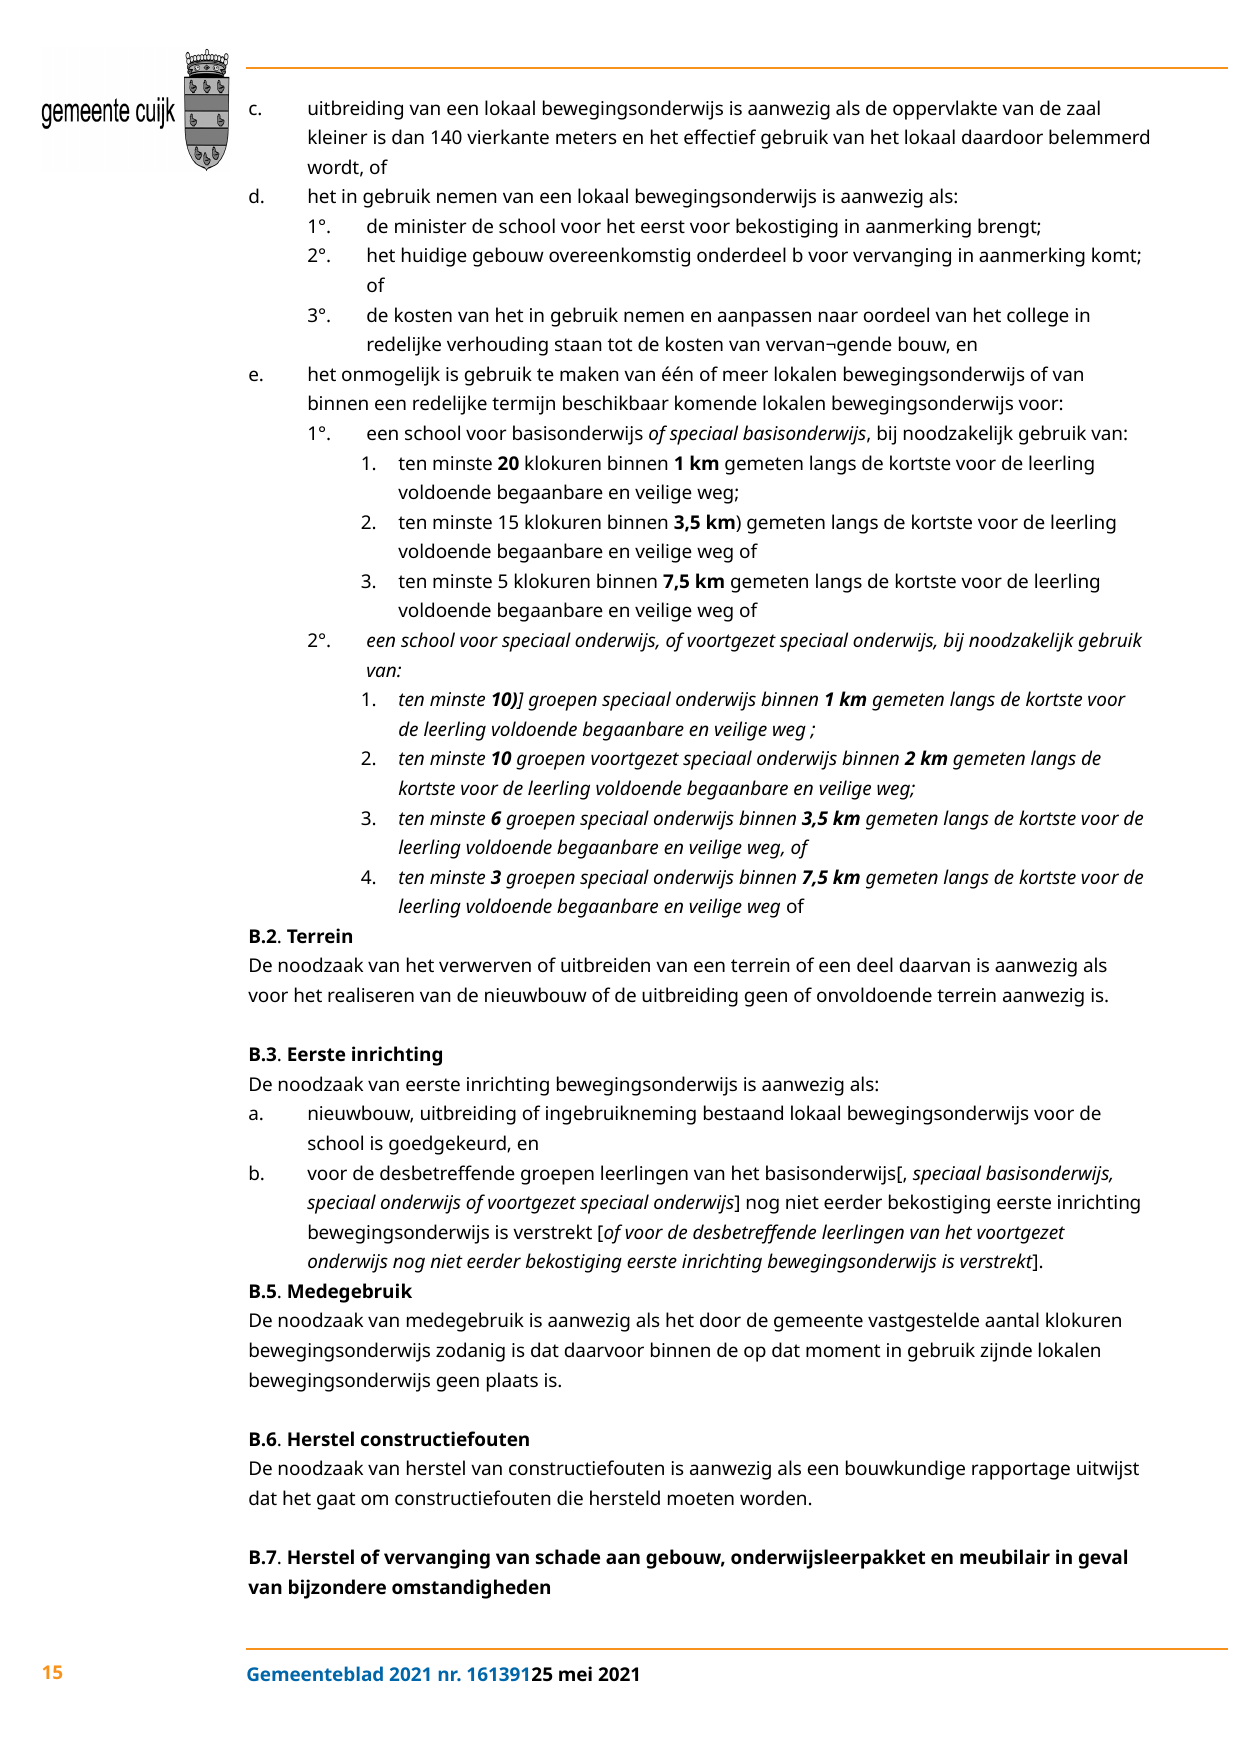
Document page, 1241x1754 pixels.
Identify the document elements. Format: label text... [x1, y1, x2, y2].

list de minister de school voor het eerst voor bekostiging in aanmerking brengt; [307, 213, 1152, 239]
list ten minste 10 groepen voortgezet speciaal onderwijs binnen 2 km gemeten langs de kortste voor de leerling voldoende begaanbare en veilige weg; [361, 746, 1152, 801]
list ten minste 3 groepen speciaal onderwijs binnen 7,5 km gemeten langs de kortste voor de leerling voldoende begaanbare en veilige weg of [361, 864, 1152, 919]
text De noodzaak van herstel van constructiefouten is aanwezig als een bouwkundige rapportage uitwijst dat het gaat om constructiefouten die hersteld moeten worden. [248, 1456, 1152, 1511]
list voor de desbetreffende groepen leerlingen van het basisonderwijs[, speciaal basisonderwijs, speciaal onderwijs of voortgezet speciaal onderwijs] nog niet eerder bekostiging eerste inrichting bewegingsonderwijs is verstrekt [of voor de desbetreffende leerlingen van het voortgezet onderwijs nog niet eerder bekostiging eerste inrichting bewegingsonderwijs is verstrekt]. [248, 1160, 1152, 1274]
list ten minste 6 groepen speciaal onderwijs binnen 3,5 km gemeten langs de kortste voor de leerling voldoende begaanbare en veilige weg, of [361, 805, 1152, 860]
text De noodzaak van medegebruik is aanwezig als het door de gemeente vastgestelde aantal klokuren bewegingsonderwijs zodanig is dat daarvoor binnen de op dat moment in gebruik zijnde lokalen bewegingsonderwijs geen plaats is. [248, 1308, 1152, 1393]
list ten minste 5 klokuren binnen 7,5 km gemeten langs de kortste voor de leerling voldoende begaanbare en veilige weg of [361, 568, 1152, 623]
list ten minste 10)] groepen speciaal onderwijs binnen 1 km gemeten langs de kortste voor de leerling voldoende begaanbare en veilige weg ; [361, 686, 1152, 742]
list ten minste 15 klokuren binnen 3,5 km) gemeten langs de kortste voor de leerling voldoende begaanbare en veilige weg of [361, 509, 1152, 564]
list de kosten van het in gebruik nemen en aanpassen naar oordeel van het college in redelijke verhouding staan tot de kosten van vervan¬gende bouw, en [307, 302, 1152, 357]
list een school voor basisonderwijs of speciaal basisonderwijs, bij noodzakelijk gebruik van: [307, 420, 1152, 446]
list het huidige gebouw overeenkomstig onderdeel b voor vervanging in aanmerking komt; of [307, 243, 1152, 298]
text B.2. Terrein [248, 923, 1152, 949]
list nieuwbouw, uitbreiding of ingebruikneming bestaand lokaal bewegingsonderwijs voor de school is goedgekeurd, en [248, 1101, 1152, 1156]
list het in gebruik nemen van een lokaal bewegingsonderwijs is aanwezig als: [248, 183, 1152, 209]
list een school voor speciaal onderwijs, of voortgezet speciaal onderwijs, bij noodzakelijk gebruik van: [307, 627, 1152, 683]
text B.3. Eerste inrichting [248, 1041, 1152, 1067]
text B.5. Medegebruik [248, 1278, 1152, 1304]
text B.6. Herstel constructiefouten [248, 1426, 1152, 1452]
picture [41, 47, 231, 172]
text B.7. Herstel of vervanging van schade aan gebouw, onderwijsleerpakket en meubilair in geval van bijzondere omstandigheden [248, 1544, 1152, 1600]
list uitbreiding van een lokaal bewegingsonderwijs is aanwezig als de oppervlakte van de zaal kleiner is dan 140 vierkante meters en het effectief gebruik van het lokaal daardoor belemmerd wordt, of [248, 95, 1152, 180]
text De noodzaak van het verwerven of uitbreiden van een terrein of een deel daarvan is aanwezig als voor het realiseren van de nieuwbouw of de uitbreiding geen of onvoldoende terrein aanwezig is. [248, 953, 1152, 1008]
list het onmogelijk is gebruik te maken van één of meer lokalen bewegingsonderwijs of van binnen een redelijke termijn beschikbaar komende lokalen bewegingsonderwijs voor: [248, 361, 1152, 416]
list ten minste 20 klokuren binnen 1 km gemeten langs de kortste voor de leerling voldoende begaanbare en veilige weg; [361, 450, 1152, 505]
text De noodzaak van eerste inrichting bewegingsonderwijs is aanwezig als: [248, 1071, 1152, 1097]
